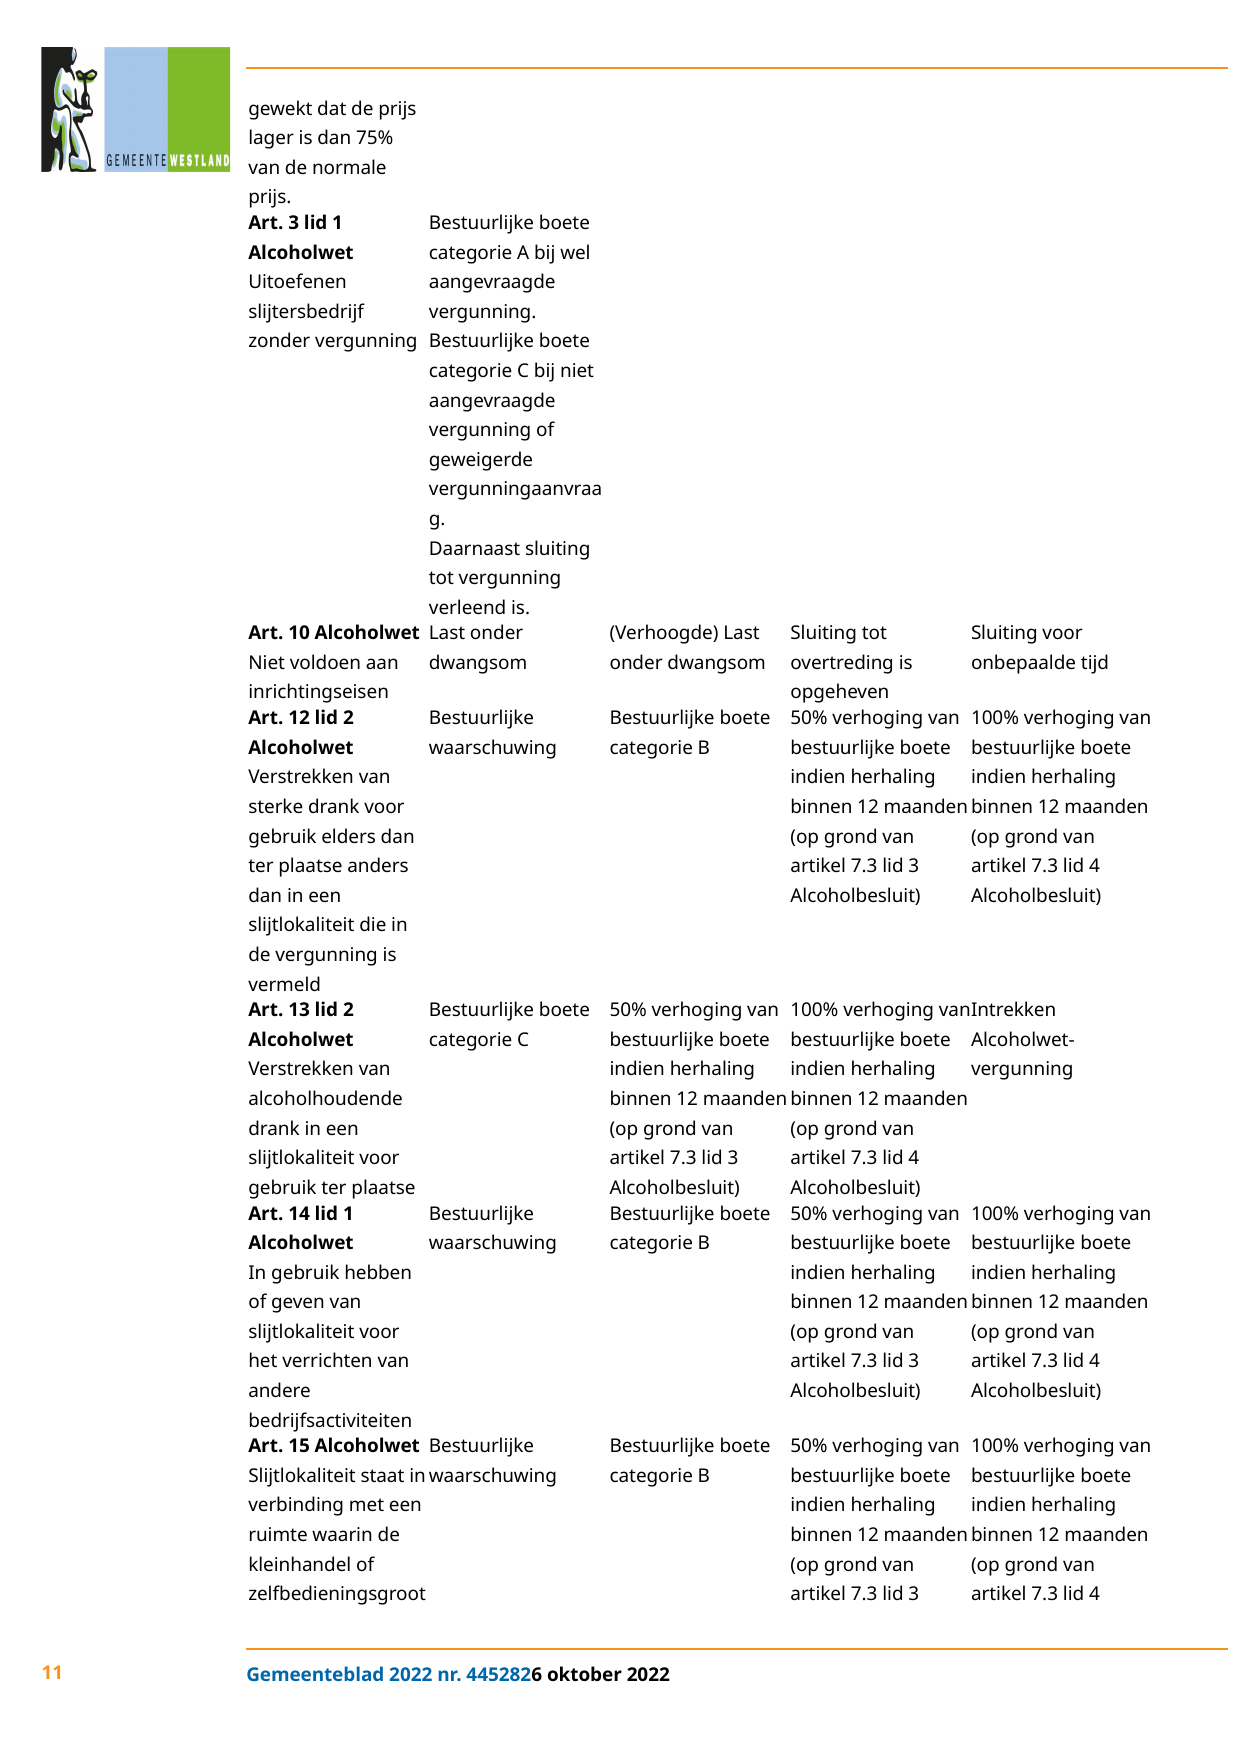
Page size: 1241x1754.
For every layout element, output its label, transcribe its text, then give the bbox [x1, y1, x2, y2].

table_cell 100% verhoging van bestuurlijke boete indien herhaling binnen 12 maanden (op grond van artikel 7.3 lid 4 Alcoholbesluit) [971, 705, 1152, 996]
table_cell 50% verhoging van bestuurlijke boete indien herhaling binnen 12 maanden (op grond van artikel 7.3 lid 3 [790, 1433, 971, 1606]
table_cell 50% verhoging van bestuurlijke boete indien herhaling binnen 12 maanden (op grond van artikel 7.3 lid 3 Alcoholbesluit) [790, 1200, 971, 1432]
table_cell Art. 3 lid 1 Alcoholwet Uitoefenen slijtersbedrijf zonder vergunning [248, 209, 429, 619]
table_cell [609, 95, 790, 209]
table_cell 100% verhoging van bestuurlijke boete indien herhaling binnen 12 maanden (op grond van artikel 7.3 lid 4 Alcoholbesluit) [790, 996, 971, 1200]
table_cell 100% verhoging van bestuurlijke boete indien herhaling binnen 12 maanden (op grond van artikel 7.3 lid 4 [971, 1433, 1152, 1606]
table_cell [971, 95, 1152, 209]
table_cell Sluiting voor onbepaalde tijd [971, 620, 1152, 704]
table_cell Bestuurlijke boete categorie B [609, 1433, 790, 1606]
table_cell Art. 10 Alcoholwet Niet voldoen aan inrichtingseisen [248, 620, 429, 704]
table_cell Bestuurlijke waarschuwing [429, 705, 609, 996]
table_cell 50% verhoging van bestuurlijke boete indien herhaling binnen 12 maanden (op grond van artikel 7.3 lid 3 Alcoholbesluit) [790, 705, 971, 996]
table_cell Art. 12 lid 2 Alcoholwet Verstrekken van sterke drank voor gebruik elders dan ter plaatse anders dan in een slijtlokaliteit die in de vergunning is vermeld [248, 705, 429, 996]
table_cell Last onder dwangsom [429, 620, 609, 704]
table_cell [790, 95, 971, 209]
table_cell gewekt dat de prijs lager is dan 75% van de normale prijs. [248, 95, 429, 209]
table_cell Bestuurlijke boete categorie B [609, 1200, 790, 1432]
table_cell [790, 209, 971, 619]
table_cell Bestuurlijke boete categorie C [429, 996, 609, 1200]
table_cell Intrekken Alcoholwet-vergunning [971, 996, 1152, 1200]
table_cell Bestuurlijke boete categorie B [609, 705, 790, 996]
table_cell Bestuurlijke waarschuwing [429, 1433, 609, 1606]
table_cell Bestuurlijke boete categorie A bij wel aangevraagde vergunning. Bestuurlijke boete categorie C bij niet aangevraagde vergunning of geweigerde vergunningaanvraag. Daarnaast sluiting tot vergunning verleend is. [429, 209, 609, 619]
table_cell [971, 209, 1152, 619]
table_cell Art. 15 Alcoholwet Slijtlokaliteit staat in verbinding met een ruimte waarin de kleinhandel of zelfbedieningsgroot [248, 1433, 429, 1606]
table_cell [609, 209, 790, 619]
table_cell [429, 95, 609, 209]
table_cell 100% verhoging van bestuurlijke boete indien herhaling binnen 12 maanden (op grond van artikel 7.3 lid 4 Alcoholbesluit) [971, 1200, 1152, 1432]
table_cell (Verhoogde) Last onder dwangsom [609, 620, 790, 704]
table_cell Sluiting tot overtreding is opgeheven [790, 620, 971, 704]
table_cell Bestuurlijke waarschuwing [429, 1200, 609, 1432]
picture [41, 47, 231, 172]
table_cell Art. 13 lid 2 Alcoholwet Verstrekken van alcoholhoudende drank in een slijtlokaliteit voor gebruik ter plaatse [248, 996, 429, 1200]
table_cell Art. 14 lid 1 Alcoholwet In gebruik hebben of geven van slijtlokaliteit voor het verrichten van andere bedrijfsactiviteiten [248, 1200, 429, 1432]
table_cell 50% verhoging van bestuurlijke boete indien herhaling binnen 12 maanden (op grond van artikel 7.3 lid 3 Alcoholbesluit) [609, 996, 790, 1200]
